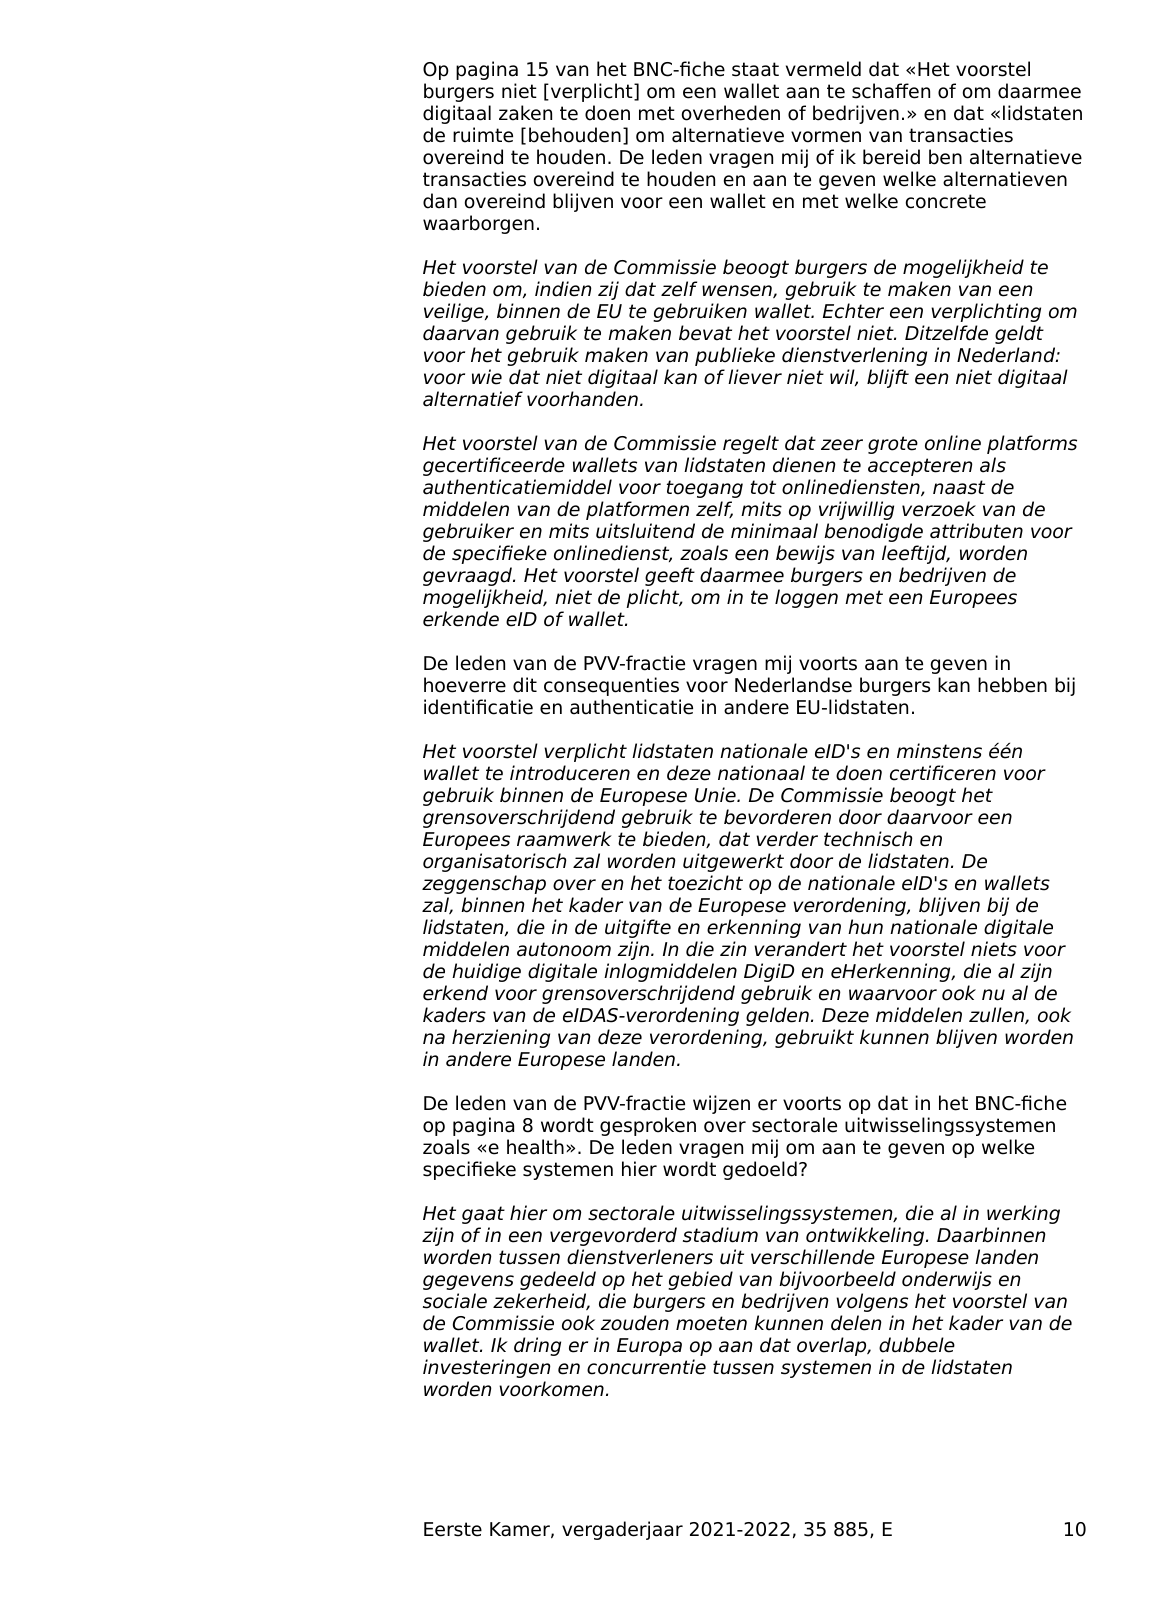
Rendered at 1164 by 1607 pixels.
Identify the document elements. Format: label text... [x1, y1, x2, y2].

text Het voorstel verplicht lidstaten nationale eID's en minstens één wallet te introduceren en deze nationaal te doen certificeren voor gebruik binnen de Europese Unie. De Commissie beoogt het grensoverschrijdend gebruik te bevorderen door daarvoor een Europees raamwerk te bieden, dat verder technisch en organisatorisch zal worden uitgewerkt door de lidstaten. De zeggenschap over en het toezicht op de nationale eID's en wallets zal, binnen het kader van de Europese verordening, blijven bij de lidstaten, die in de uitgifte en erkenning van hun nationale digitale middelen autonoom zijn. In die zin verandert het voorstel niets voor de huidige digitale inlogmiddelen DigiD en eHerkenning, die al zijn erkend voor grensoverschrijdend gebruik en waarvoor ook nu al de kaders van de eIDAS-verordening gelden. Deze middelen zullen, ook na herziening van deze verordening, gebruikt kunnen blijven worden in andere Europese landen. [422, 741, 1087, 1071]
text Het voorstel van de Commissie regelt dat zeer grote online platforms gecertificeerde wallets van lidstaten dienen te accepteren als authenticatiemiddel voor toegang tot onlinediensten, naast de middelen van de platformen zelf, mits op vrijwillig verzoek van de gebruiker en mits uitsluitend de minimaal benodigde attributen voor de specifieke onlinedienst, zoals een bewijs van leeftijd, worden gevraagd. Het voorstel geeft daarmee burgers en bedrijven de mogelijkheid, niet de plicht, om in te loggen met een Europees erkende eID of wallet. [422, 433, 1087, 631]
text Het gaat hier om sectorale uitwisselingssystemen, die al in werking zijn of in een vergevorderd stadium van ontwikkeling. Daarbinnen worden tussen dienstverleners uit verschillende Europese landen gegevens gedeeld op het gebied van bijvoorbeeld onderwijs en sociale zekerheid, die burgers en bedrijven volgens het voorstel van de Commissie ook zouden moeten kunnen delen in het kader van de wallet. Ik dring er in Europa op aan dat overlap, dubbele investeringen en concurrentie tussen systemen in de lidstaten worden voorkomen. [422, 1203, 1087, 1401]
text De leden van de PVV-fractie wijzen er voorts op dat in het BNC-fiche op pagina 8 wordt gesproken over sectorale uitwisselingssystemen zoals «e health». De leden vragen mij om aan te geven op welke specifieke systemen hier wordt gedoeld? [422, 1093, 1087, 1181]
text Op pagina 15 van het BNC-fiche staat vermeld dat «Het voorstel burgers niet [verplicht] om een wallet aan te schaffen of om daarmee digitaal zaken te doen met overheden of bedrijven.» en dat «lidstaten de ruimte [behouden] om alternatieve vormen van transacties overeind te houden. De leden vragen mij of ik bereid ben alternatieve transacties overeind te houden en aan te geven welke alternatieven dan overeind blijven voor een wallet en met welke concrete waarborgen. [422, 59, 1087, 235]
text De leden van de PVV-fractie vragen mij voorts aan te geven in hoeverre dit consequenties voor Nederlandse burgers kan hebben bij identificatie en authenticatie in andere EU-lidstaten. [422, 653, 1087, 719]
text Het voorstel van de Commissie beoogt burgers de mogelijkheid te bieden om, indien zij dat zelf wensen, gebruik te maken van een veilige, binnen de EU te gebruiken wallet. Echter een verplichting om daarvan gebruik te maken bevat het voorstel niet. Ditzelfde geldt voor het gebruik maken van publieke dienstverlening in Nederland: voor wie dat niet digitaal kan of liever niet wil, blijft een niet digitaal alternatief voorhanden. [422, 257, 1087, 411]
